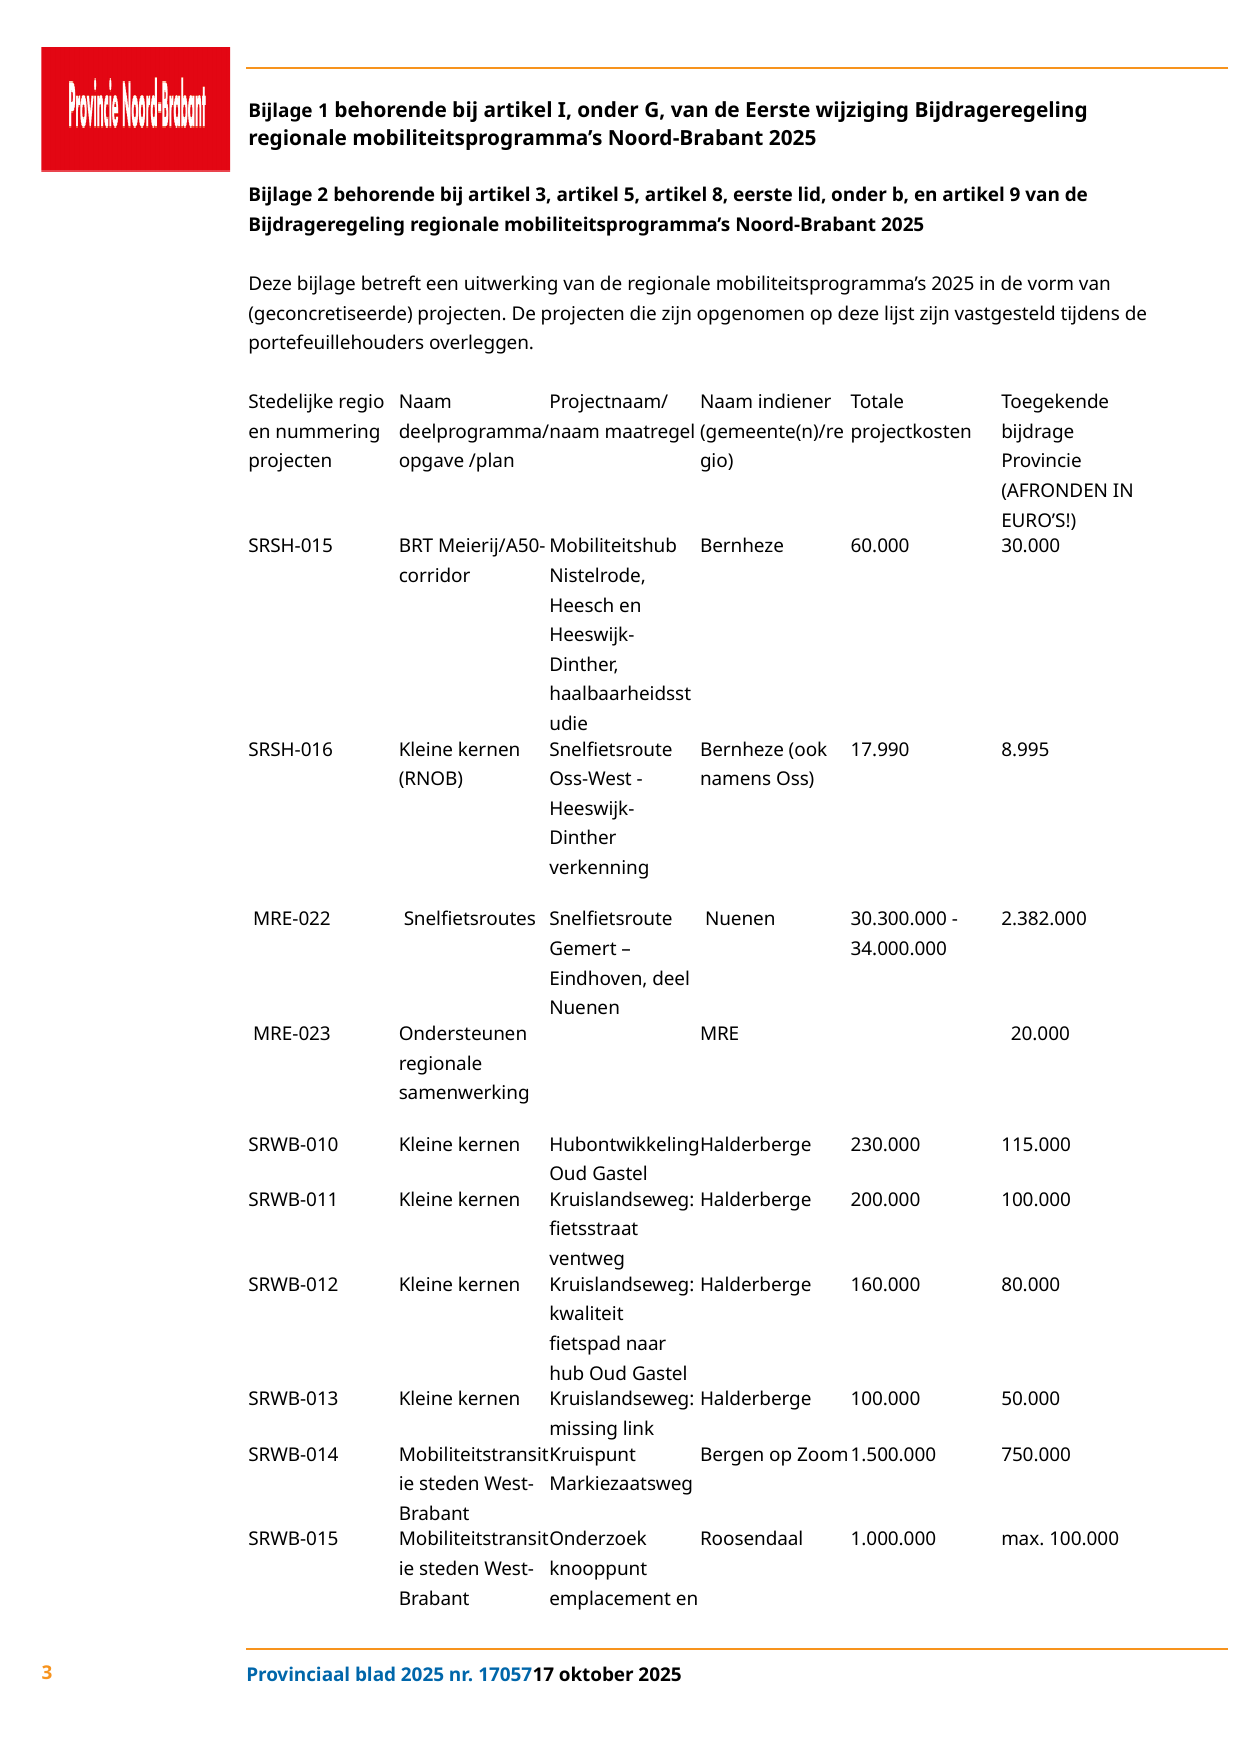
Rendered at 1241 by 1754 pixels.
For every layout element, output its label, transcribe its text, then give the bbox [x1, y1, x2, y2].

picture [41, 47, 231, 172]
table_cell Hubontwikkeling Oud Gastel [549, 1131, 700, 1186]
table_cell 2.382.000 [1001, 906, 1152, 1020]
table_cell Mobiliteitstransitie steden West- Brabant [399, 1526, 549, 1611]
table_cell Ondersteunen regionale samenwerking [399, 1020, 549, 1105]
table_header Naam indiener (gemeente(n)/regio) [700, 389, 850, 533]
table_cell 60.000 [850, 533, 1001, 736]
table_cell Kleine kernen (RNOB) [399, 736, 549, 880]
table_cell 750.000 [1001, 1441, 1152, 1526]
table_cell [850, 1020, 1001, 1105]
table_cell SRSH-015 [248, 533, 398, 736]
table_cell 1.500.000 [850, 1441, 1001, 1526]
table_cell MRE-022 [248, 906, 398, 1020]
table_cell Onderzoek knooppunt emplacement en [549, 1526, 700, 1611]
table_cell SRWB-012 [248, 1271, 398, 1385]
table_cell 30.000 [1001, 533, 1152, 736]
table_cell Bernheze (ook namens Oss) [700, 736, 850, 880]
table_header Projectnaam/naam maatregel [549, 389, 700, 533]
text Bijlage 2 behorende bij artikel 3, artikel 5, artikel 8, eerste lid, onder b, en artikel 9 van de Bijdrageregeling regionale mobiliteitsprogramma’s Noord-Brabant 2025 [248, 181, 1152, 237]
table_cell 115.000 [1001, 1131, 1152, 1186]
table_cell Halderberge [700, 1271, 850, 1385]
table_cell Halderberge [700, 1131, 850, 1186]
table_cell 30.300.000 - 34.000.000 [850, 906, 1001, 1020]
table_cell Mobiliteitshub Nistelrode, Heesch en Heeswijk-Dinther, haalbaarheidsstudie [549, 533, 700, 736]
table_cell Kleine kernen [399, 1186, 549, 1271]
table_cell SRWB-011 [248, 1186, 398, 1271]
table_cell SRSH-016 [248, 736, 398, 880]
table_cell Mobiliteitstransitie steden West- Brabant [399, 1441, 549, 1526]
table_cell Kruislandseweg: missing link [549, 1385, 700, 1441]
table_cell 80.000 [1001, 1271, 1152, 1385]
table_cell Bernheze [700, 533, 850, 736]
table_cell MRE-023 [248, 1020, 398, 1105]
table_cell [399, 1105, 549, 1131]
table_cell Halderberge [700, 1385, 850, 1441]
table_header Totale projectkosten [850, 389, 1001, 533]
table_cell [700, 880, 850, 906]
table_cell 8.995 [1001, 736, 1152, 880]
table_header Stedelijke regio en nummering projecten [248, 389, 398, 533]
table_cell [248, 880, 398, 906]
table_cell Bergen op Zoom [700, 1441, 850, 1526]
table_cell Kleine kernen [399, 1131, 549, 1186]
table_cell Kruispunt Markiezaatsweg [549, 1441, 700, 1526]
table_cell Snelfietsroute Oss-West - Heeswijk-Dinther verkenning [549, 736, 700, 880]
table_cell [850, 880, 1001, 906]
table_cell MRE [700, 1020, 850, 1105]
table_cell [549, 1105, 700, 1131]
table_cell 100.000 [1001, 1186, 1152, 1271]
text Deze bijlage betreft een uitwerking van de regionale mobiliteitsprogramma’s 2025 in de vorm van (geconcretiseerde) projecten. De projecten die zijn opgenomen op deze lijst zijn vastgesteld tijdens de portefeuillehouders overleggen. [248, 270, 1152, 355]
table_cell 50.000 [1001, 1385, 1152, 1441]
table_cell SRWB-010 [248, 1131, 398, 1186]
table_cell SRWB-014 [248, 1441, 398, 1526]
table_cell Roosendaal [700, 1526, 850, 1611]
table_cell Snelfietsroutes [399, 906, 549, 1020]
table_cell Halderberge [700, 1186, 850, 1271]
table_cell 1.000.000 [850, 1526, 1001, 1611]
table_cell Kruislandseweg: kwaliteit fietspad naar hub Oud Gastel [549, 1271, 700, 1385]
table_cell Kleine kernen [399, 1271, 549, 1385]
table_cell BRT Meierij/A50-corridor [399, 533, 549, 736]
table_cell [248, 1105, 398, 1131]
table_cell [1001, 880, 1152, 906]
table_cell SRWB-013 [248, 1385, 398, 1441]
table_cell 200.000 [850, 1186, 1001, 1271]
table_cell [1001, 1105, 1152, 1131]
table_cell 160.000 [850, 1271, 1001, 1385]
table_cell 230.000 [850, 1131, 1001, 1186]
table_cell Kleine kernen [399, 1385, 549, 1441]
table_cell Nuenen [700, 906, 850, 1020]
table_cell Snelfietsroute Gemert – Eindhoven, deel Nuenen [549, 906, 700, 1020]
table_cell Kruislandseweg: fietsstraat ventweg [549, 1186, 700, 1271]
table_cell [549, 1020, 700, 1105]
table_cell max. 100.000 [1001, 1526, 1152, 1611]
table_header Naam deelprogramma/opgave /plan [399, 389, 549, 533]
table_cell 20.000 [1001, 1020, 1152, 1105]
text Bijlage 1 behorende bij artikel I, onder G, van de Eerste wijziging Bijdrageregeling regionale mobiliteitsprogramma’s Noord-Brabant 2025 [248, 95, 1152, 152]
table_cell [549, 880, 700, 906]
table_cell [399, 880, 549, 906]
table_cell [850, 1105, 1001, 1131]
table_cell [700, 1105, 850, 1131]
table_cell 17.990 [850, 736, 1001, 880]
table_header Toegekende bijdrage Provincie (AFRONDEN IN EURO’S!) [1001, 389, 1152, 533]
table_cell 100.000 [850, 1385, 1001, 1441]
table_cell SRWB-015 [248, 1526, 398, 1611]
